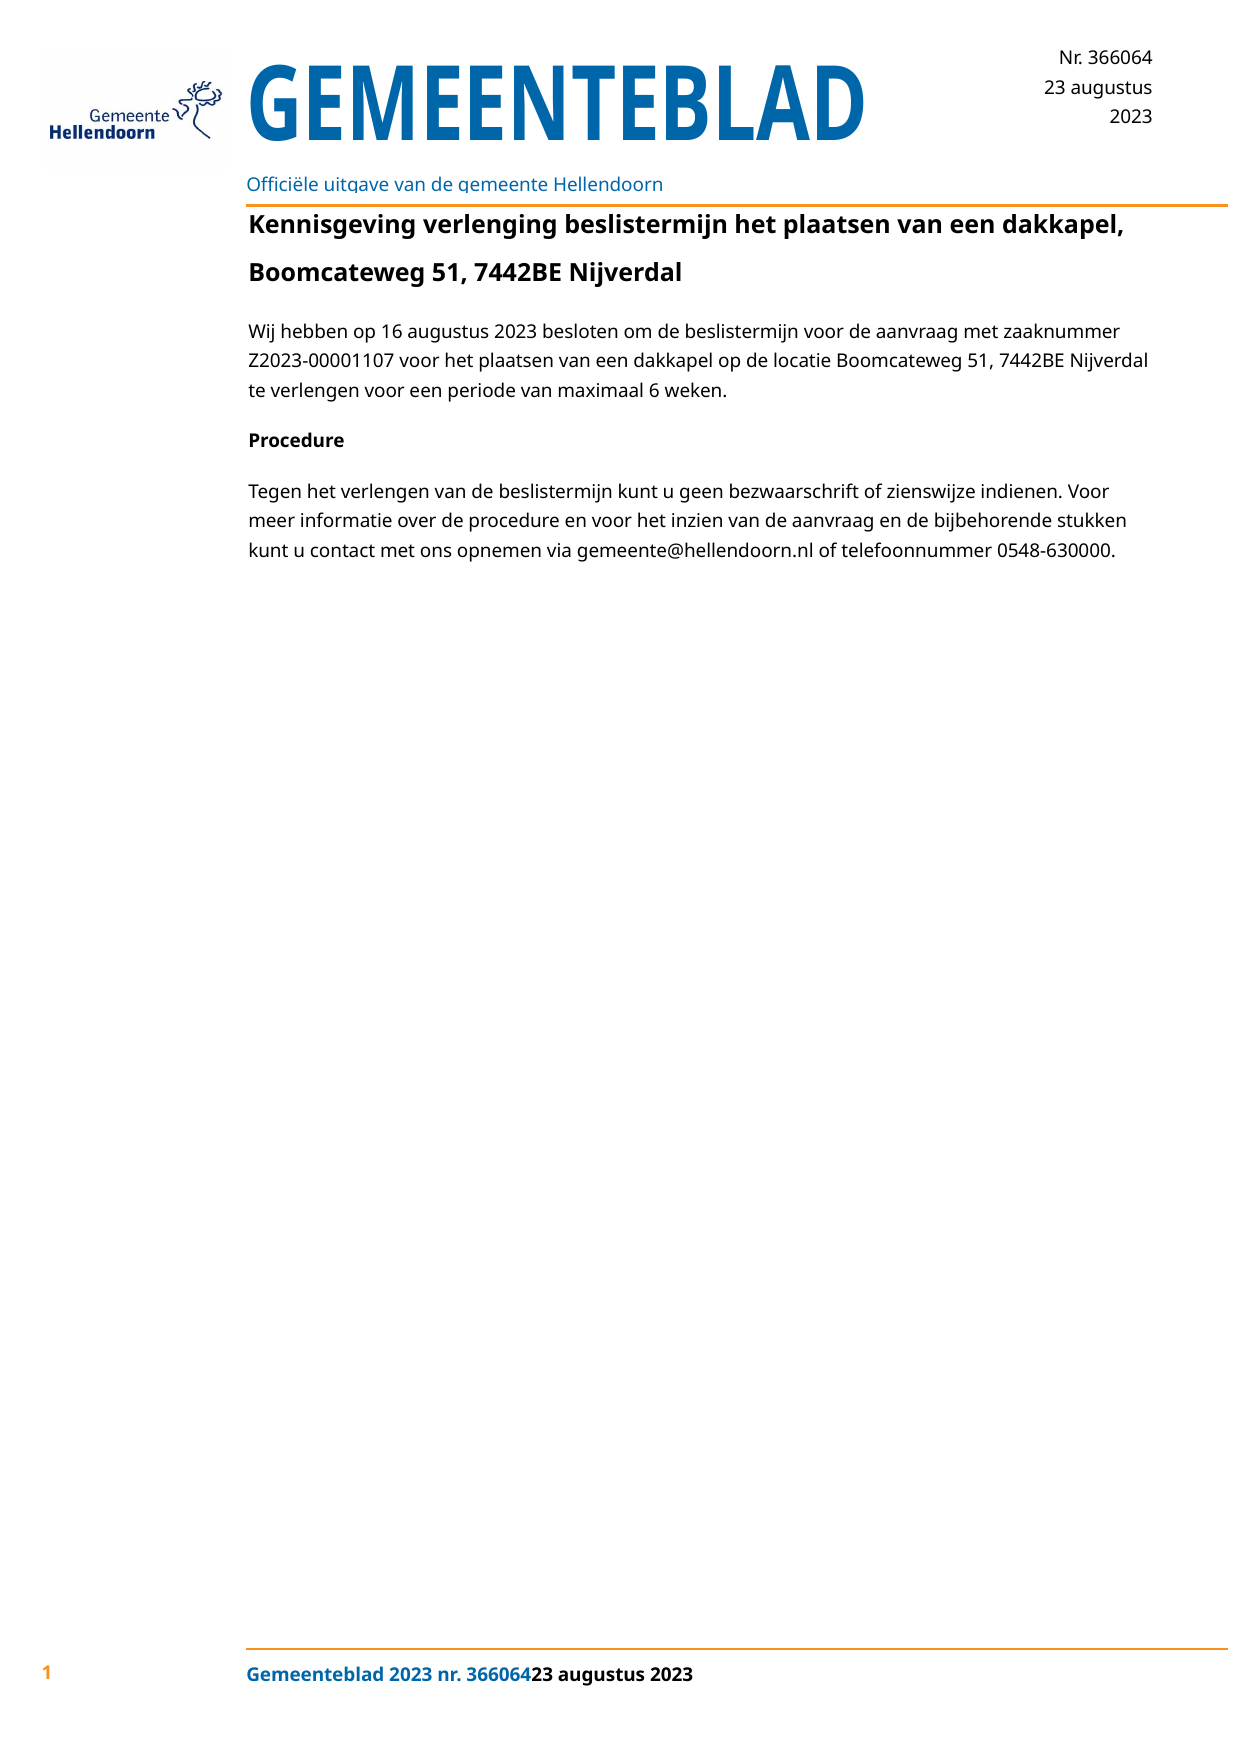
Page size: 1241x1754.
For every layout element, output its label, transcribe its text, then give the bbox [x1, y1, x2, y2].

text Procedure [248, 427, 1152, 453]
text Kennisgeving verlenging beslistermijn het plaatsen van een dakkapel, Boomcateweg 51, 7442BE Nijverdal [248, 207, 1152, 288]
text Wij hebben op 16 augustus 2023 besloten om de beslistermijn voor de aanvraag met zaaknummer Z2023-00001107 voor het plaatsen van een dakkapel op de locatie Boomcateweg 51, 7442BE Nijverdal te verlengen voor een periode van maximaal 6 weken. [248, 318, 1152, 403]
picture [41, 47, 231, 172]
text Tegen het verlengen van de beslistermijn kunt u geen bezwaarschrift of zienswijze indienen. Voor meer informatie over de procedure en voor het inzien van de aanvraag en de bijbehorende stukken kunt u contact met ons opnemen via gemeente@hellendoorn.nl of telefoonnummer 0548-630000. [248, 478, 1152, 563]
